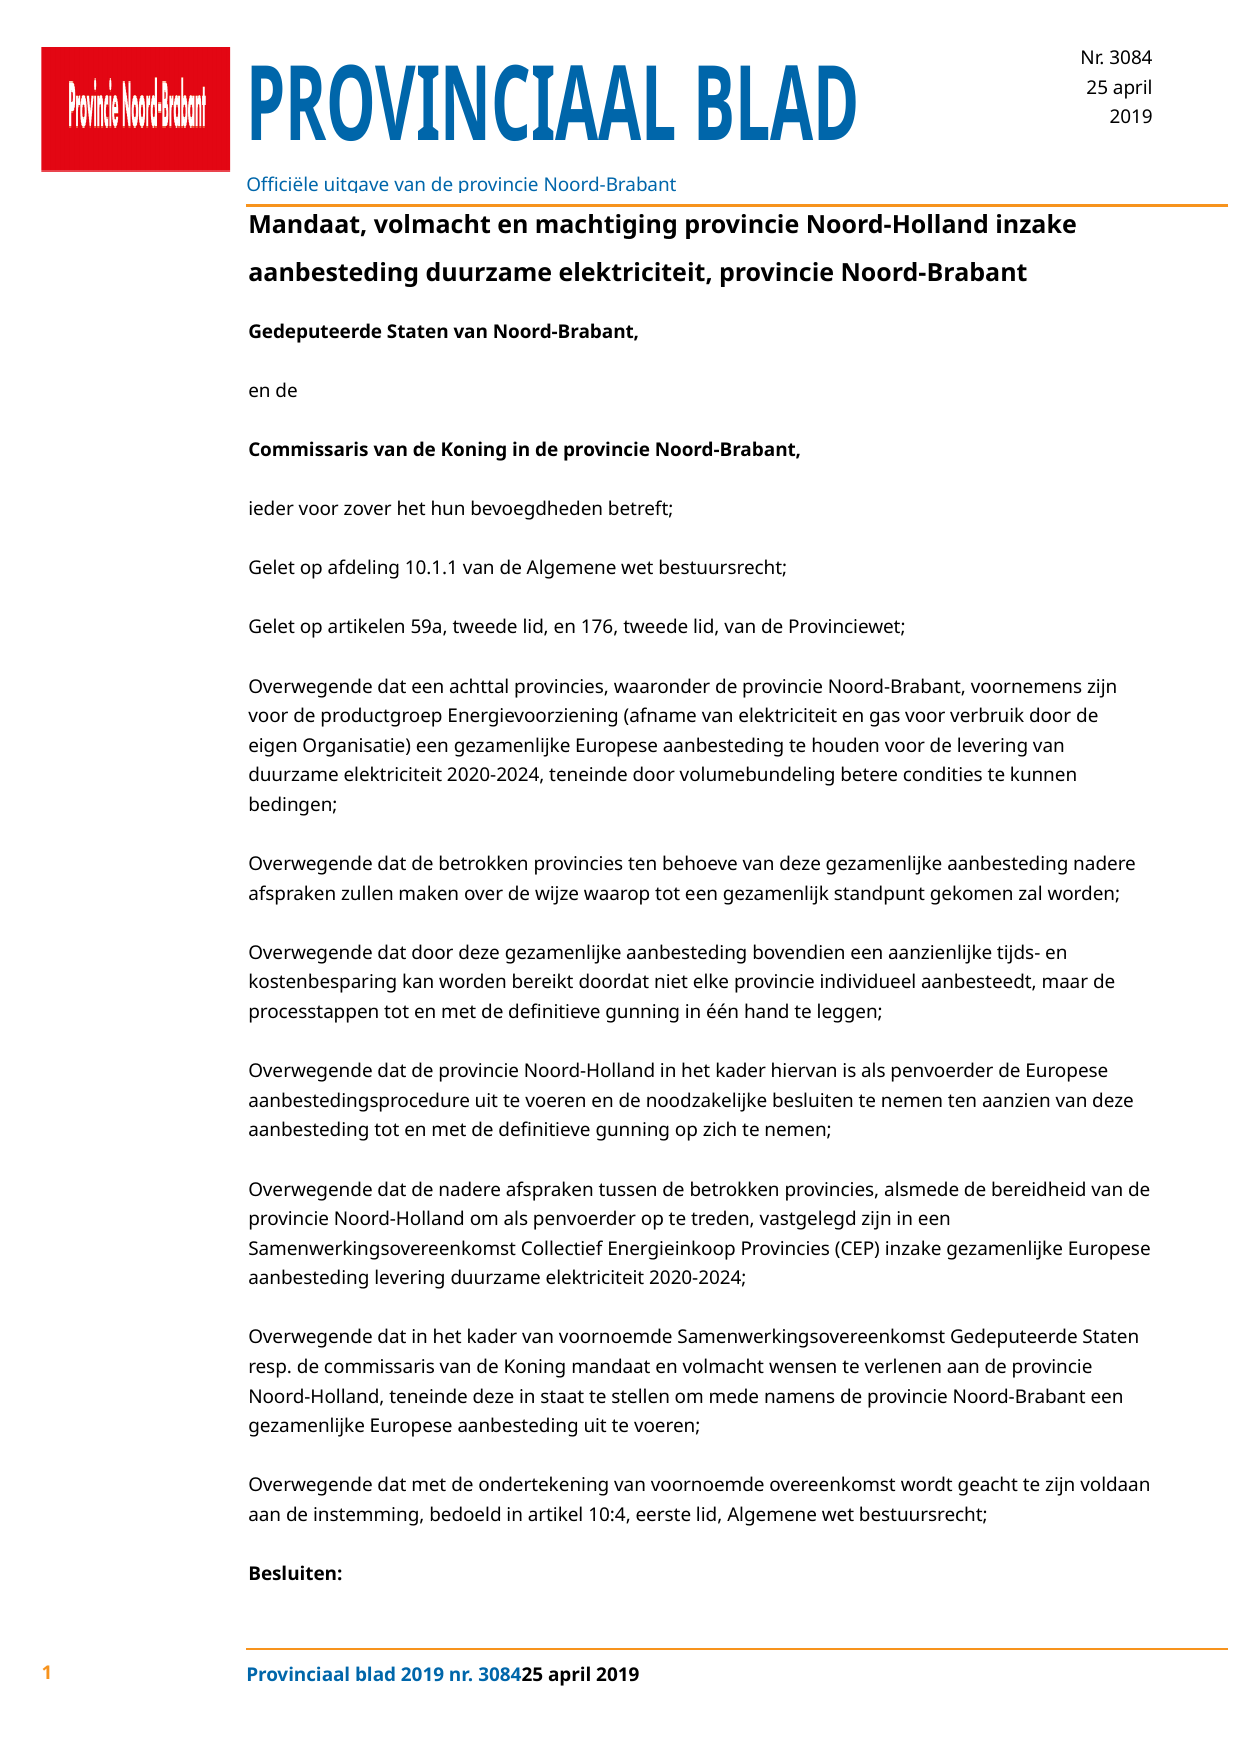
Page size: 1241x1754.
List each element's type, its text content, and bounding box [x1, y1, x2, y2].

text Overwegende dat een achttal provincies, waaronder de provincie Noord-Brabant, voornemens zijn voor de productgroep Energievoorziening (afname van elektriciteit en gas voor verbruik door de eigen Organisatie) een gezamenlijke Europese aanbesteding te houden voor de levering van duurzame elektriciteit 2020-2024, teneinde door volumebundeling betere condities te kunnen bedingen; [248, 673, 1152, 817]
text Besluiten: [248, 1560, 1152, 1586]
text Gelet op afdeling 10.1.1 van de Algemene wet bestuursrecht; [248, 554, 1152, 580]
text Mandaat, volmacht en machtiging provincie Noord-Holland inzake aanbesteding duurzame elektriciteit, provincie Noord-Brabant [248, 207, 1152, 288]
text Gedeputeerde Staten van Noord-Brabant, [248, 318, 1152, 344]
picture [41, 47, 231, 172]
text Gelet op artikelen 59a, tweede lid, en 176, tweede lid, van de Provinciewet; [248, 614, 1152, 639]
text ieder voor zover het hun bevoegdheden betreft; [248, 495, 1152, 521]
text Overwegende dat de provincie Noord-Holland in het kader hiervan is als penvoerder de Europese aanbestedingsprocedure uit te voeren en de noodzakelijke besluiten te nemen ten aanzien van deze aanbesteding tot en met de definitieve gunning op zich te nemen; [248, 1057, 1152, 1142]
text en de [248, 377, 1152, 403]
text Commissaris van de Koning in de provincie Noord-Brabant, [248, 436, 1152, 462]
text Overwegende dat in het kader van voornoemde Samenwerkingsovereenkomst Gedeputeerde Staten resp. de commissaris van de Koning mandaat en volmacht wensen te verlenen aan de provincie Noord-Holland, teneinde deze in staat te stellen om mede namens de provincie Noord-Brabant een gezamenlijke Europese aanbesteding uit te voeren; [248, 1324, 1152, 1438]
text Overwegende dat met de ondertekening van voornoemde overeenkomst wordt geacht te zijn voldaan aan de instemming, bedoeld in artikel 10:4, eerste lid, Algemene wet bestuursrecht; [248, 1472, 1152, 1527]
text Overwegende dat door deze gezamenlijke aanbesteding bovendien een aanzienlijke tijds- en kostenbesparing kan worden bereikt doordat niet elke provincie individueel aanbesteedt, maar de processtappen tot en met de definitieve gunning in één hand te leggen; [248, 939, 1152, 1024]
text Overwegende dat de nadere afspraken tussen de betrokken provincies, alsmede de bereidheid van de provincie Noord-Holland om als penvoerder op te treden, vastgelegd zijn in een Samenwerkingsovereenkomst Collectief Energieinkoop Provincies (CEP) inzake gezamenlijke Europese aanbesteding levering duurzame elektriciteit 2020-2024; [248, 1176, 1152, 1290]
text Overwegende dat de betrokken provincies ten behoeve van deze gezamenlijke aanbesteding nadere afspraken zullen maken over de wijze waarop tot een gezamenlijk standpunt gekomen zal worden; [248, 850, 1152, 906]
